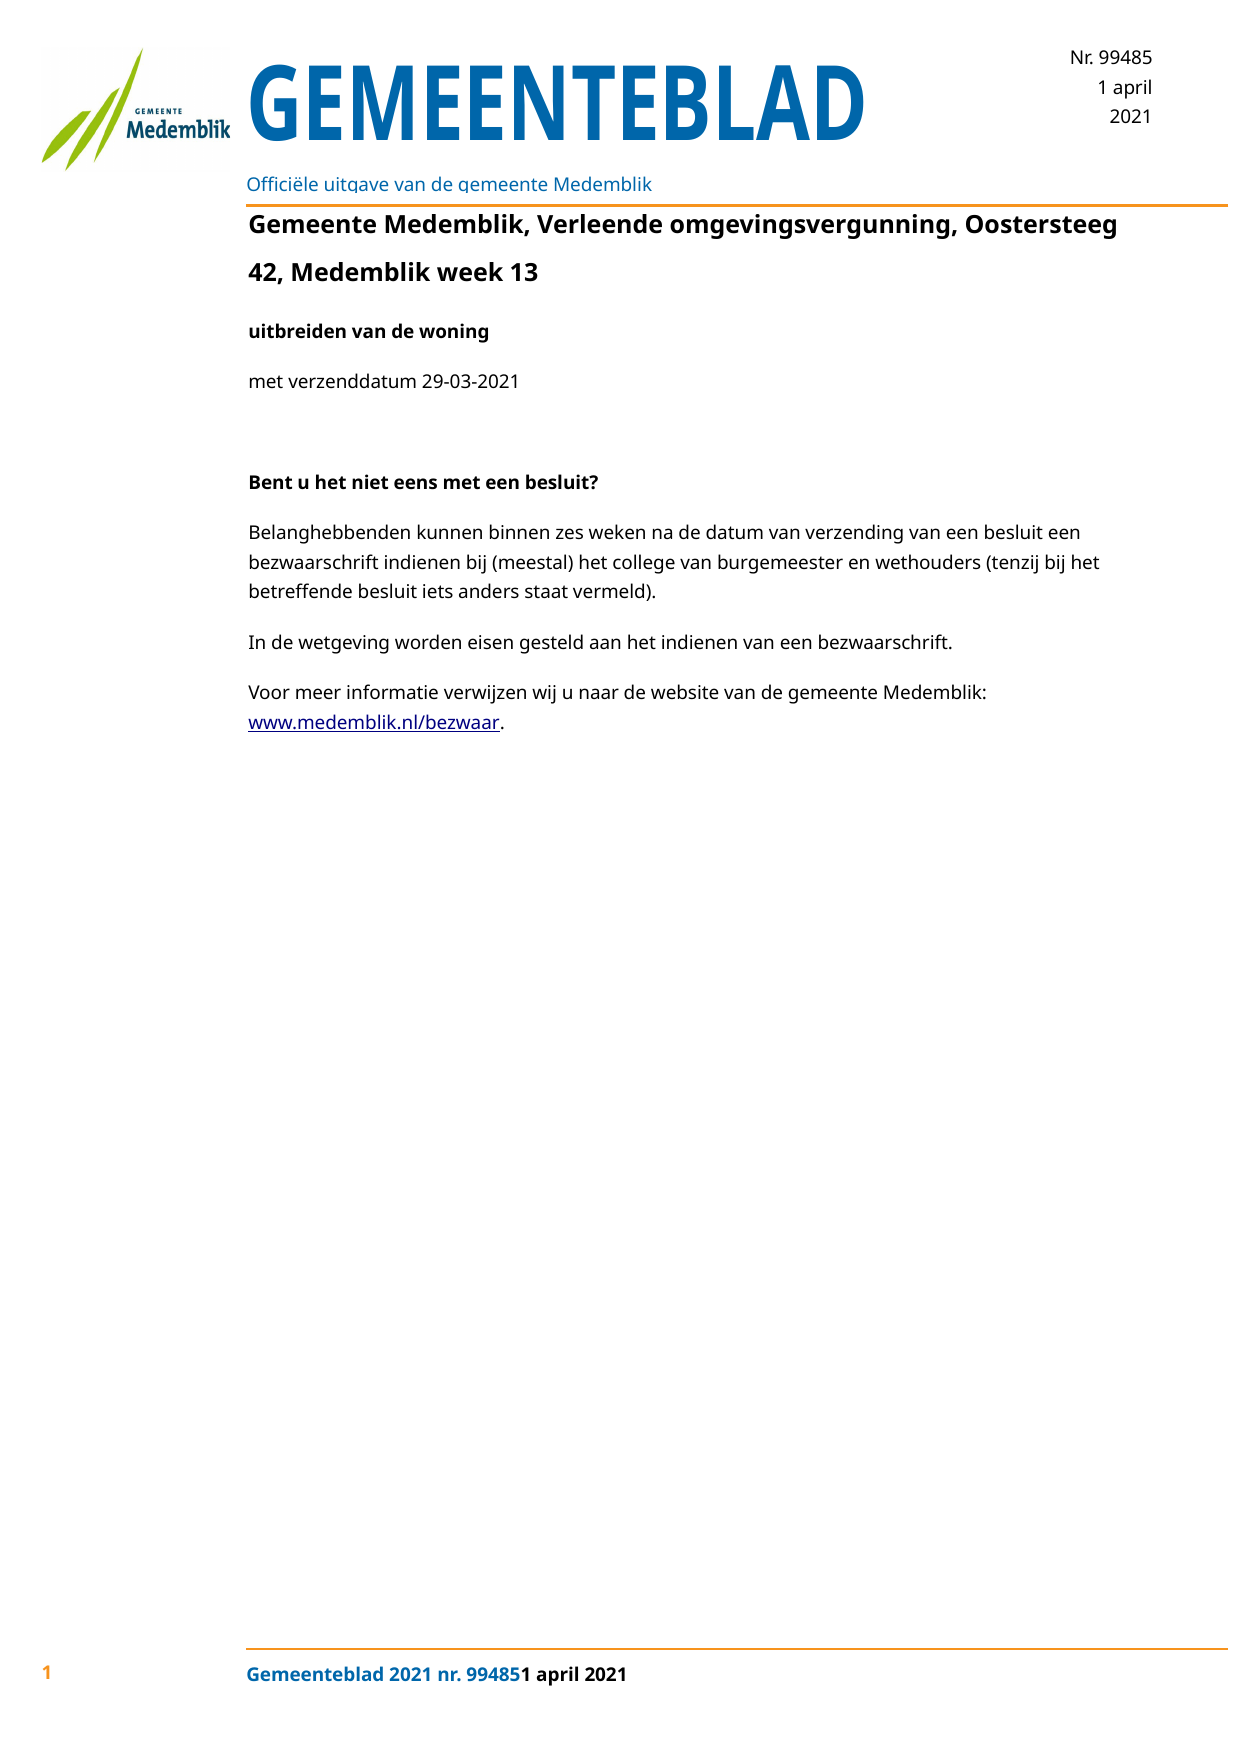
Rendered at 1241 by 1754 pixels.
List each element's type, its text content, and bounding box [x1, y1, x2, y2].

text In de wetgeving worden eisen gesteld aan het indienen van een bezwaarschrift. [248, 629, 1152, 655]
text Voor meer informatie verwijzen wij u naar de website van de gemeente Medemblik: www.medemblik.nl/bezwaar. [248, 679, 1152, 735]
text Gemeente Medemblik, Verleende omgevingsvergunning, Oostersteeg 42, Medemblik week 13 [248, 207, 1152, 288]
text Belanghebbenden kunnen binnen zes weken na de datum van verzending van een besluit een bezwaarschrift indienen bij (meestal) het college van burgemeester en wethouders (tenzij bij het betreffende besluit iets anders staat vermeld). [248, 519, 1152, 604]
text Bent u het niet eens met een besluit? [248, 469, 1152, 495]
text uitbreiden van de woning [248, 318, 1152, 344]
text met verzenddatum 29-03-2021 [248, 368, 1152, 394]
picture [41, 47, 231, 172]
